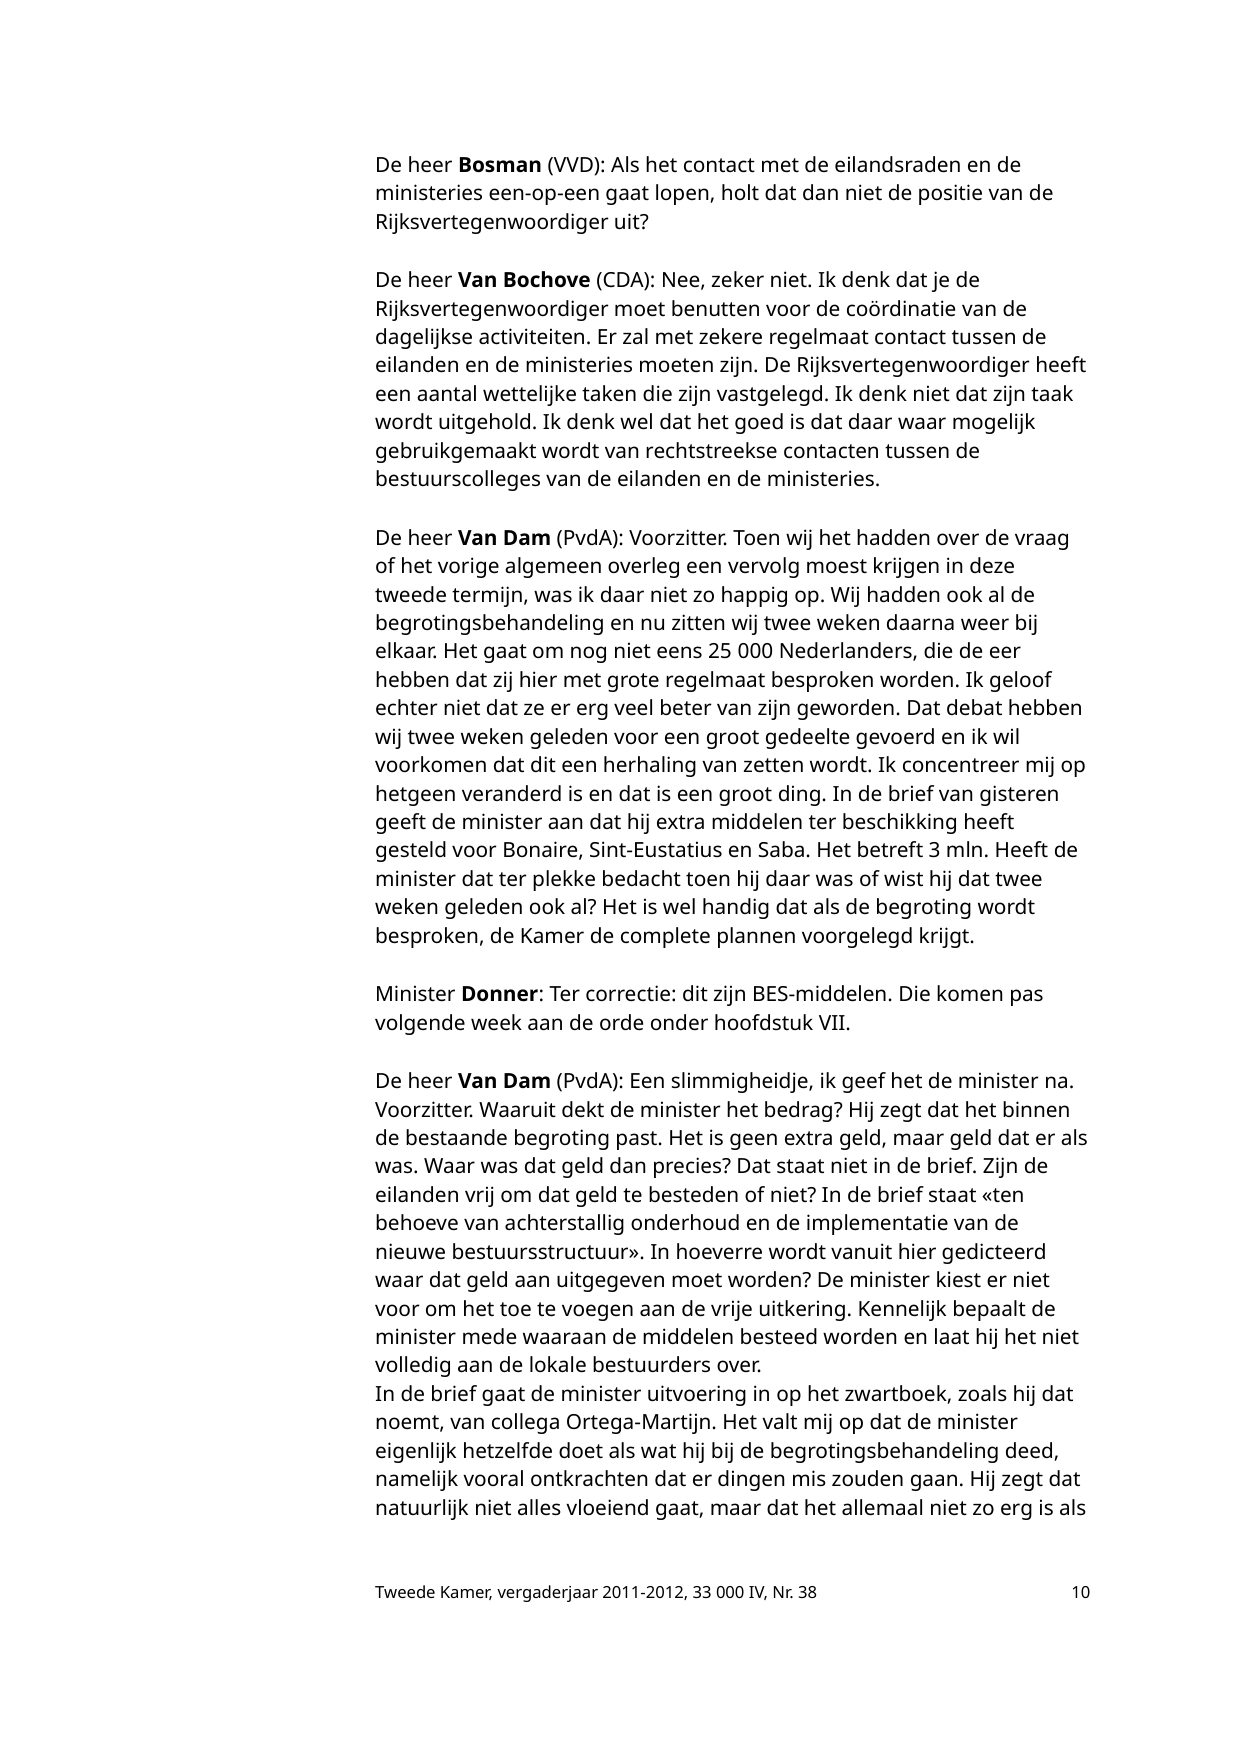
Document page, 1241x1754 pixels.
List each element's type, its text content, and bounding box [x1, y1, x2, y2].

text De heer Bosman (VVD): Als het contact met de eilandsraden en de ministeries een-op-een gaat lopen, holt dat dan niet de positie van de Rijksvertegenwoordiger uit? [375, 150, 1090, 235]
text In de brief gaat de minister uitvoering in op het zwartboek, zoals hij dat noemt, van collega Ortega-Martijn. Het valt mij op dat de minister eigenlijk hetzelfde doet als wat hij bij de begrotingsbehandeling deed, namelijk vooral ontkrachten dat er dingen mis zouden gaan. Hij zegt dat natuurlijk niet alles vloeiend gaat, maar dat het allemaal niet zo erg is als [375, 1379, 1090, 1521]
text Voorzitter. Waaruit dekt de minister het bedrag? Hij zegt dat het binnen de bestaande begroting past. Het is geen extra geld, maar geld dat er als was. Waar was dat geld dan precies? Dat staat niet in de brief. Zijn de eilanden vrij om dat geld te besteden of niet? In de brief staat «ten behoeve van achterstallig onderhoud en de implementatie van de nieuwe bestuursstructuur». In hoeverre wordt vanuit hier gedicteerd waar dat geld aan uitgegeven moet worden? De minister kiest er niet voor om het toe te voegen aan de vrije uitkering. Kennelijk bepaalt de minister mede waaraan de middelen besteed worden en laat hij het niet volledig aan de lokale bestuurders over. [375, 1095, 1090, 1379]
text De heer Van Dam (PvdA): Een slimmigheidje, ik geef het de minister na. [375, 1066, 1090, 1095]
text De heer Van Bochove (CDA): Nee, zeker niet. Ik denk dat je de Rijksvertegenwoordiger moet benutten voor de coördinatie van de dagelijkse activiteiten. Er zal met zekere regelmaat contact tussen de eilanden en de ministeries moeten zijn. De Rijksvertegenwoordiger heeft een aantal wettelijke taken die zijn vastgelegd. Ik denk niet dat zijn taak wordt uitgehold. Ik denk wel dat het goed is dat daar waar mogelijk gebruikgemaakt wordt van rechtstreekse contacten tussen de bestuurscolleges van de eilanden en de ministeries. [375, 265, 1090, 493]
text De heer Van Dam (PvdA): Voorzitter. Toen wij het hadden over de vraag of het vorige algemeen overleg een vervolg moest krijgen in deze tweede termijn, was ik daar niet zo happig op. Wij hadden ook al de begrotingsbehandeling en nu zitten wij twee weken daarna weer bij elkaar. Het gaat om nog niet eens 25 000 Nederlanders, die de eer hebben dat zij hier met grote regelmaat besproken worden. Ik geloof echter niet dat ze er erg veel beter van zijn geworden. Dat debat hebben wij twee weken geleden voor een groot gedeelte gevoerd en ik wil voorkomen dat dit een herhaling van zetten wordt. Ik concentreer mij op hetgeen veranderd is en dat is een groot ding. In de brief van gisteren geeft de minister aan dat hij extra middelen ter beschikking heeft gesteld voor Bonaire, Sint-Eustatius en Saba. Het betreft 3 mln. Heeft de minister dat ter plekke bedacht toen hij daar was of wist hij dat twee weken geleden ook al? Het is wel handig dat als de begroting wordt besproken, de Kamer de complete plannen voorgelegd krijgt. [375, 523, 1090, 949]
text Minister Donner: Ter correctie: dit zijn BES-middelen. Die komen pas volgende week aan de orde onder hoofdstuk VII. [375, 979, 1090, 1036]
